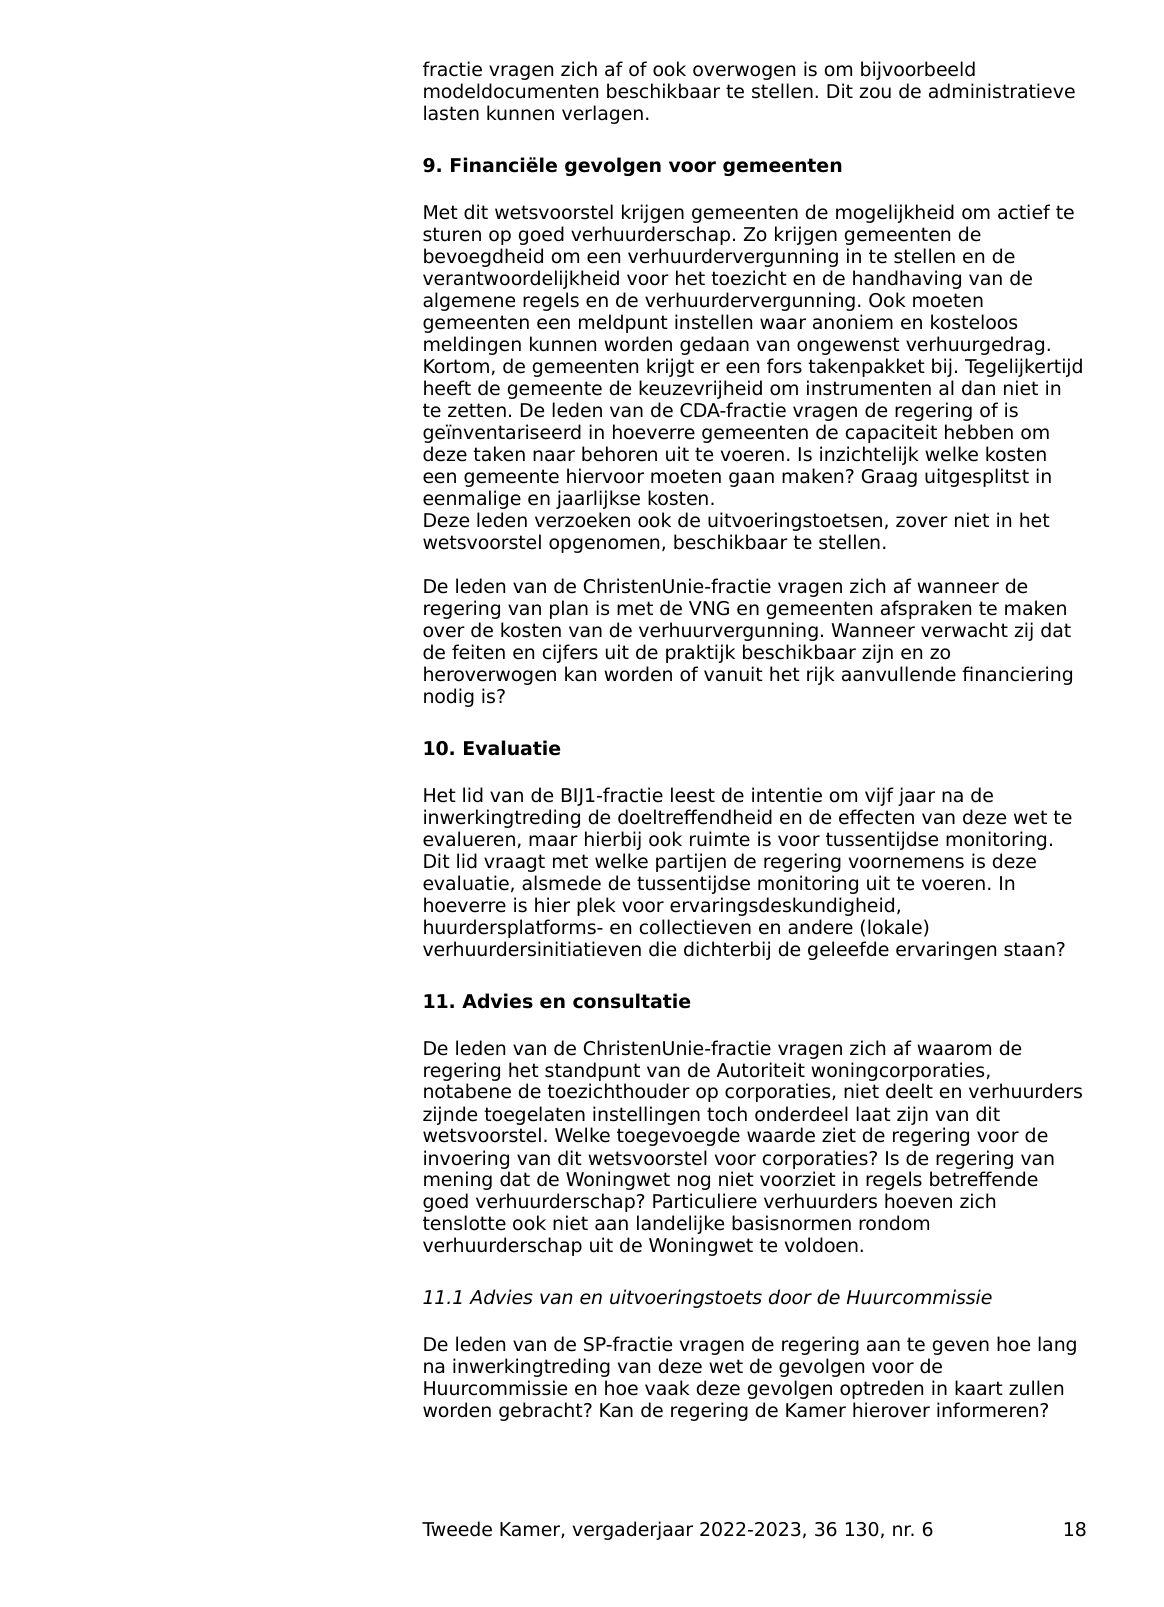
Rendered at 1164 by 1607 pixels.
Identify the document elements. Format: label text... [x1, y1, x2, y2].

subtitle 11.1 Advies van en uitvoeringstoets door de Huurcommissie [422, 1287, 1087, 1309]
subtitle 10. Evaluatie [422, 738, 1087, 760]
text Het lid van de BIJ1-fractie leest de intentie om vijf jaar na de inwerkingtreding de doeltreffendheid en de effecten van deze wet te evalueren, maar hierbij ook ruimte is voor tussentijdse monitoring. Dit lid vraagt met welke partijen de regering voornemens is deze evaluatie, alsmede de tussentijdse monitoring uit te voeren. In hoeverre is hier plek voor ervaringsdeskundigheid, huurdersplatforms- en collectieven en andere (lokale) verhuurdersinitiatieven die dichterbij de geleefde ervaringen staan? [422, 785, 1087, 961]
text De leden van de SP-fractie vragen de regering aan te geven hoe lang na inwerkingtreding van deze wet de gevolgen voor de Huurcommissie en hoe vaak deze gevolgen optreden in kaart zullen worden gebracht? Kan de regering de Kamer hierover informeren? [422, 1334, 1087, 1422]
text De leden van de ChristenUnie-fractie vragen zich af wanneer de regering van plan is met de VNG en gemeenten afspraken te maken over de kosten van de verhuurvergunning. Wanneer verwacht zij dat de feiten en cijfers uit de praktijk beschikbaar zijn en zo heroverwogen kan worden of vanuit het rijk aanvullende financiering nodig is? [422, 576, 1087, 708]
text Deze leden verzoeken ook de uitvoeringstoetsen, zover niet in het wetsvoorstel opgenomen, beschikbaar te stellen. [422, 510, 1087, 554]
text De leden van de ChristenUnie-fractie vragen zich af waarom de regering het standpunt van de Autoriteit woningcorporaties, notabene de toezichthouder op corporaties, niet deelt en verhuurders zijnde toegelaten instellingen toch onderdeel laat zijn van dit wetsvoorstel. Welke toegevoegde waarde ziet de regering voor de invoering van dit wetsvoorstel voor corporaties? Is de regering van mening dat de Woningwet nog niet voorziet in regels betreffende goed verhuurderschap? Particuliere verhuurders hoeven zich tenslotte ook niet aan landelijke basisnormen rondom verhuurderschap uit de Woningwet te voldoen. [422, 1037, 1087, 1257]
text fractie vragen zich af of ook overwogen is om bijvoorbeeld modeldocumenten beschikbaar te stellen. Dit zou de administratieve lasten kunnen verlagen. [422, 59, 1087, 125]
subtitle 9. Financiële gevolgen voor gemeenten [422, 155, 1087, 177]
text Met dit wetsvoorstel krijgen gemeenten de mogelijkheid om actief te sturen op goed verhuurderschap. Zo krijgen gemeenten de bevoegdheid om een verhuurdervergunning in te stellen en de verantwoordelijkheid voor het toezicht en de handhaving van de algemene regels en de verhuurdervergunning. Ook moeten gemeenten een meldpunt instellen waar anoniem en kosteloos meldingen kunnen worden gedaan van ongewenst verhuurgedrag. Kortom, de gemeenten krijgt er een fors takenpakket bij. Tegelijkertijd heeft de gemeente de keuzevrijheid om instrumenten al dan niet in te zetten. De leden van de CDA-fractie vragen de regering of is geïnventariseerd in hoeverre gemeenten de capaciteit hebben om deze taken naar behoren uit te voeren. Is inzichtelijk welke kosten een gemeente hiervoor moeten gaan maken? Graag uitgesplitst in eenmalige en jaarlijkse kosten. [422, 202, 1087, 510]
subtitle 11. Advies en consultatie [422, 991, 1087, 1012]
